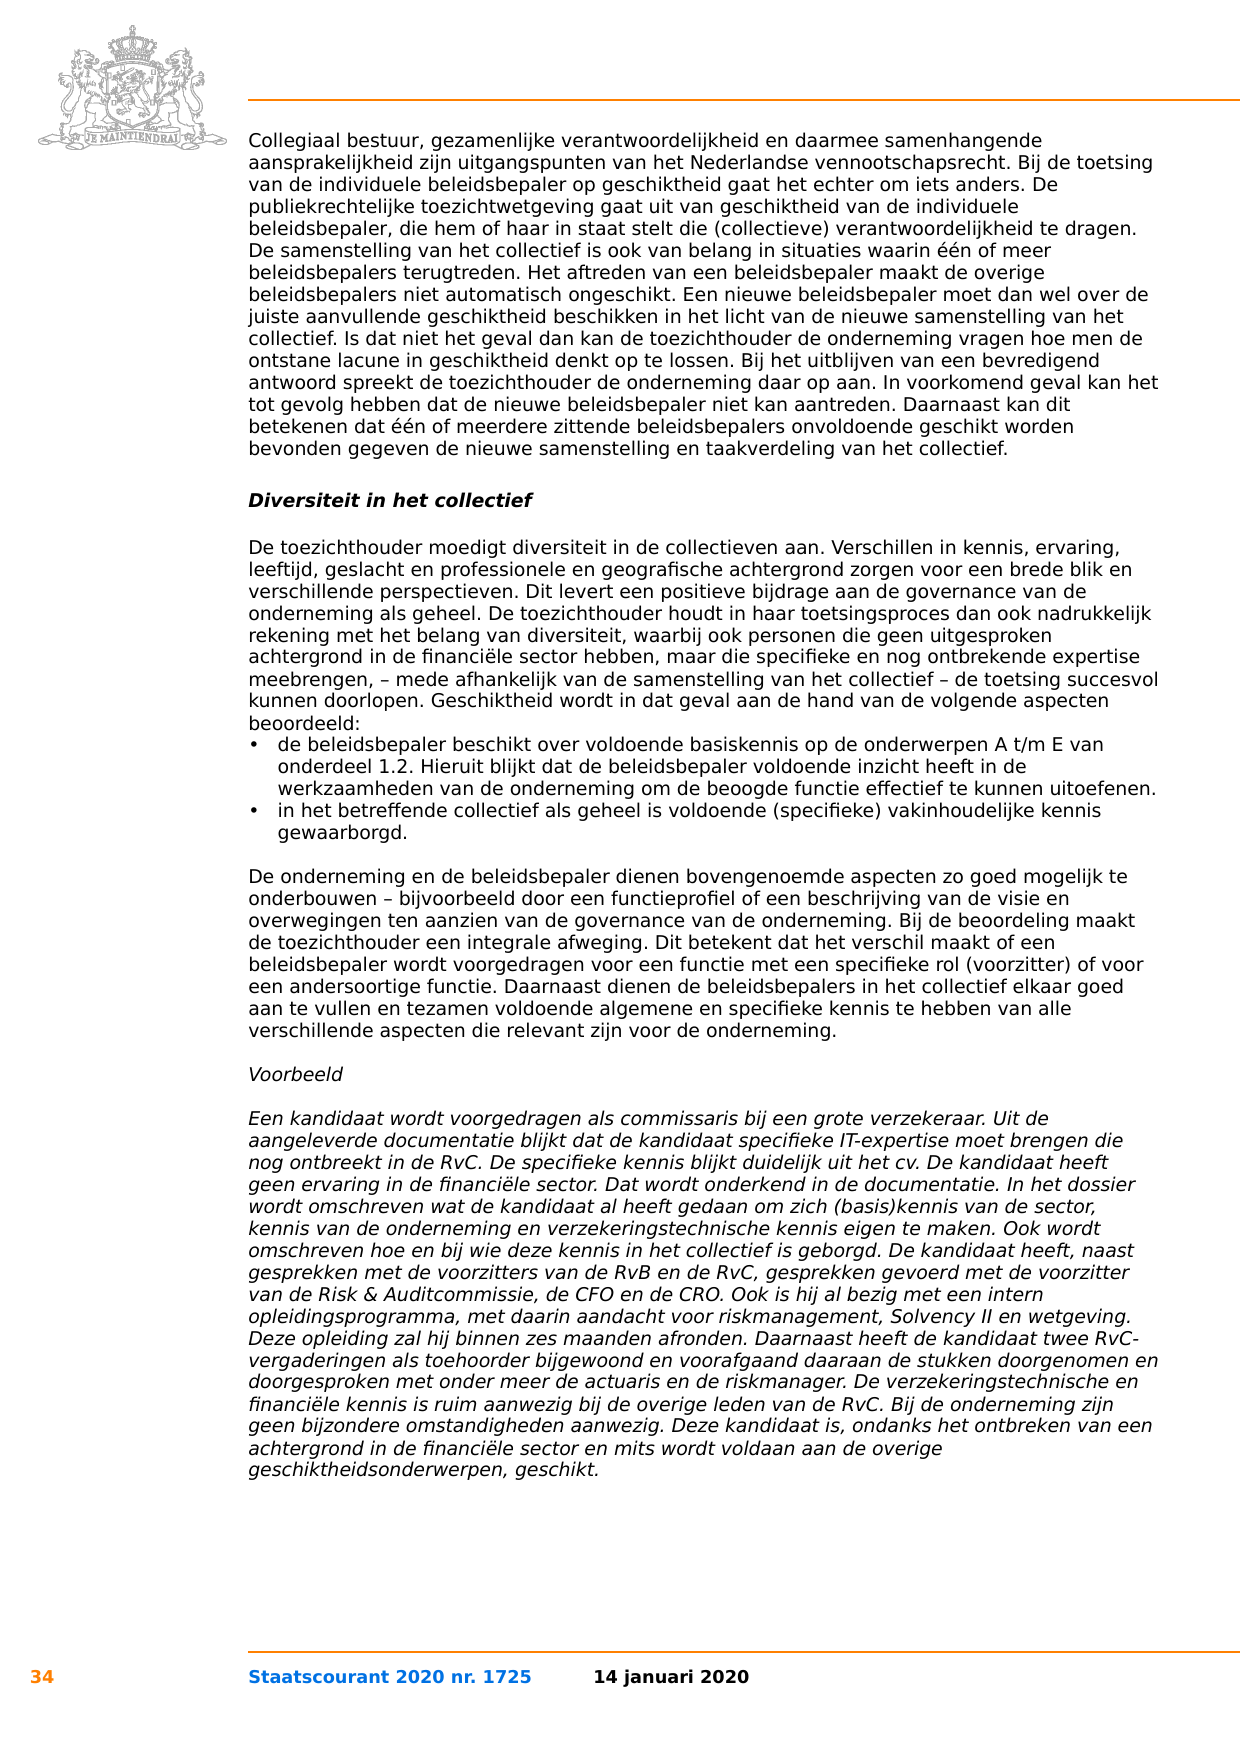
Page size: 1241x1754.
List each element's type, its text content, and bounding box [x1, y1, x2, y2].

text • de beleidsbepaler beschikt over voldoende basiskennis op de onderwerpen A t/m E van onderdeel 1.2. Hieruit blijkt dat de beleidsbepaler voldoende inzicht heeft in de werkzaamheden van de onderneming om de beoogde functie effectief te kunnen uitoefenen. [248, 734, 1163, 800]
picture [38, 25, 227, 150]
subtitle Voorbeeld [248, 1064, 1163, 1086]
subtitle Diversiteit in het collectief [248, 489, 1163, 512]
text Collegiaal bestuur, gezamenlijke verantwoordelijkheid en daarmee samenhangende aansprakelijkheid zijn uitgangspunten van het Nederlandse vennootschapsrecht. Bij de toetsing van de individuele beleidsbepaler op geschiktheid gaat het echter om iets anders. De publiekrechtelijke toezichtwetgeving gaat uit van geschiktheid van de individuele beleidsbepaler, die hem of haar in staat stelt die (collectieve) verantwoordelijkheid te dragen. [248, 130, 1163, 240]
text • in het betreffende collectief als geheel is voldoende (specifieke) vakinhoudelijke kennis gewaarborgd. [248, 800, 1163, 844]
text De samenstelling van het collectief is ook van belang in situaties waarin één of meer beleidsbepalers terugtreden. Het aftreden van een beleidsbepaler maakt de overige beleidsbepalers niet automatisch ongeschikt. Een nieuwe beleidsbepaler moet dan wel over de juiste aanvullende geschiktheid beschikken in het licht van de nieuwe samenstelling van het collectief. Is dat niet het geval dan kan de toezichthouder de onderneming vragen hoe men de ontstane lacune in geschiktheid denkt op te lossen. Bij het uitblijven van een bevredigend antwoord spreekt de toezichthouder de onderneming daar op aan. In voorkomend geval kan het tot gevolg hebben dat de nieuwe beleidsbepaler niet kan aantreden. Daarnaast kan dit betekenen dat één of meerdere zittende beleidsbepalers onvoldoende geschikt worden bevonden gegeven de nieuwe samenstelling en taakverdeling van het collectief. [248, 240, 1163, 459]
text De onderneming en de beleidsbepaler dienen bovengenoemde aspecten zo goed mogelijk te onderbouwen – bijvoorbeeld door een functieprofiel of een beschrijving van de visie en overwegingen ten aanzien van de governance van de onderneming. Bij de beoordeling maakt de toezichthouder een integrale afweging. Dit betekent dat het verschil maakt of een beleidsbepaler wordt voorgedragen voor een functie met een specifieke rol (voorzitter) of voor een andersoortige functie. Daarnaast dienen de beleidsbepalers in het collectief elkaar goed aan te vullen en tezamen voldoende algemene en specifieke kennis te hebben van alle verschillende aspecten die relevant zijn voor de onderneming. [248, 866, 1163, 1042]
text De toezichthouder moedigt diversiteit in de collectieven aan. Verschillen in kennis, ervaring, leeftijd, geslacht en professionele en geografische achtergrond zorgen voor een brede blik en verschillende perspectieven. Dit levert een positieve bijdrage aan de governance van de onderneming als geheel. De toezichthouder houdt in haar toetsingsproces dan ook nadrukkelijk rekening met het belang van diversiteit, waarbij ook personen die geen uitgesproken achtergrond in de financiële sector hebben, maar die specifieke en nog ontbrekende expertise meebrengen, – mede afhankelijk van de samenstelling van het collectief – de toetsing succesvol kunnen doorlopen. Geschiktheid wordt in dat geval aan de hand van de volgende aspecten beoordeeld: [248, 537, 1163, 734]
text Een kandidaat wordt voorgedragen als commissaris bij een grote verzekeraar. Uit de aangeleverde documentatie blijkt dat de kandidaat specifieke IT-expertise moet brengen die nog ontbreekt in de RvC. De specifieke kennis blijkt duidelijk uit het cv. De kandidaat heeft geen ervaring in de financiële sector. Dat wordt onderkend in de documentatie. In het dossier wordt omschreven wat de kandidaat al heeft gedaan om zich (basis)kennis van de sector, kennis van de onderneming en verzekeringstechnische kennis eigen te maken. Ook wordt omschreven hoe en bij wie deze kennis in het collectief is geborgd. De kandidaat heeft, naast gesprekken met de voorzitters van de RvB en de RvC, gesprekken gevoerd met de voorzitter van de Risk & Auditcommissie, de CFO en de CRO. Ook is hij al bezig met een intern opleidingsprogramma, met daarin aandacht voor riskmanagement, Solvency II en wetgeving. Deze opleiding zal hij binnen zes maanden afronden. Daarnaast heeft de kandidaat twee RvC-vergaderingen als toehoorder bijgewoond en voorafgaand daaraan de stukken doorgenomen en doorgesproken met onder meer de actuaris en de riskmanager. De verzekeringstechnische en financiële kennis is ruim aanwezig bij de overige leden van de RvC. Bij de onderneming zijn geen bijzondere omstandigheden aanwezig. Deze kandidaat is, ondanks het ontbreken van een achtergrond in de financiële sector en mits wordt voldaan aan de overige geschiktheidsonderwerpen, geschikt. [248, 1108, 1163, 1481]
